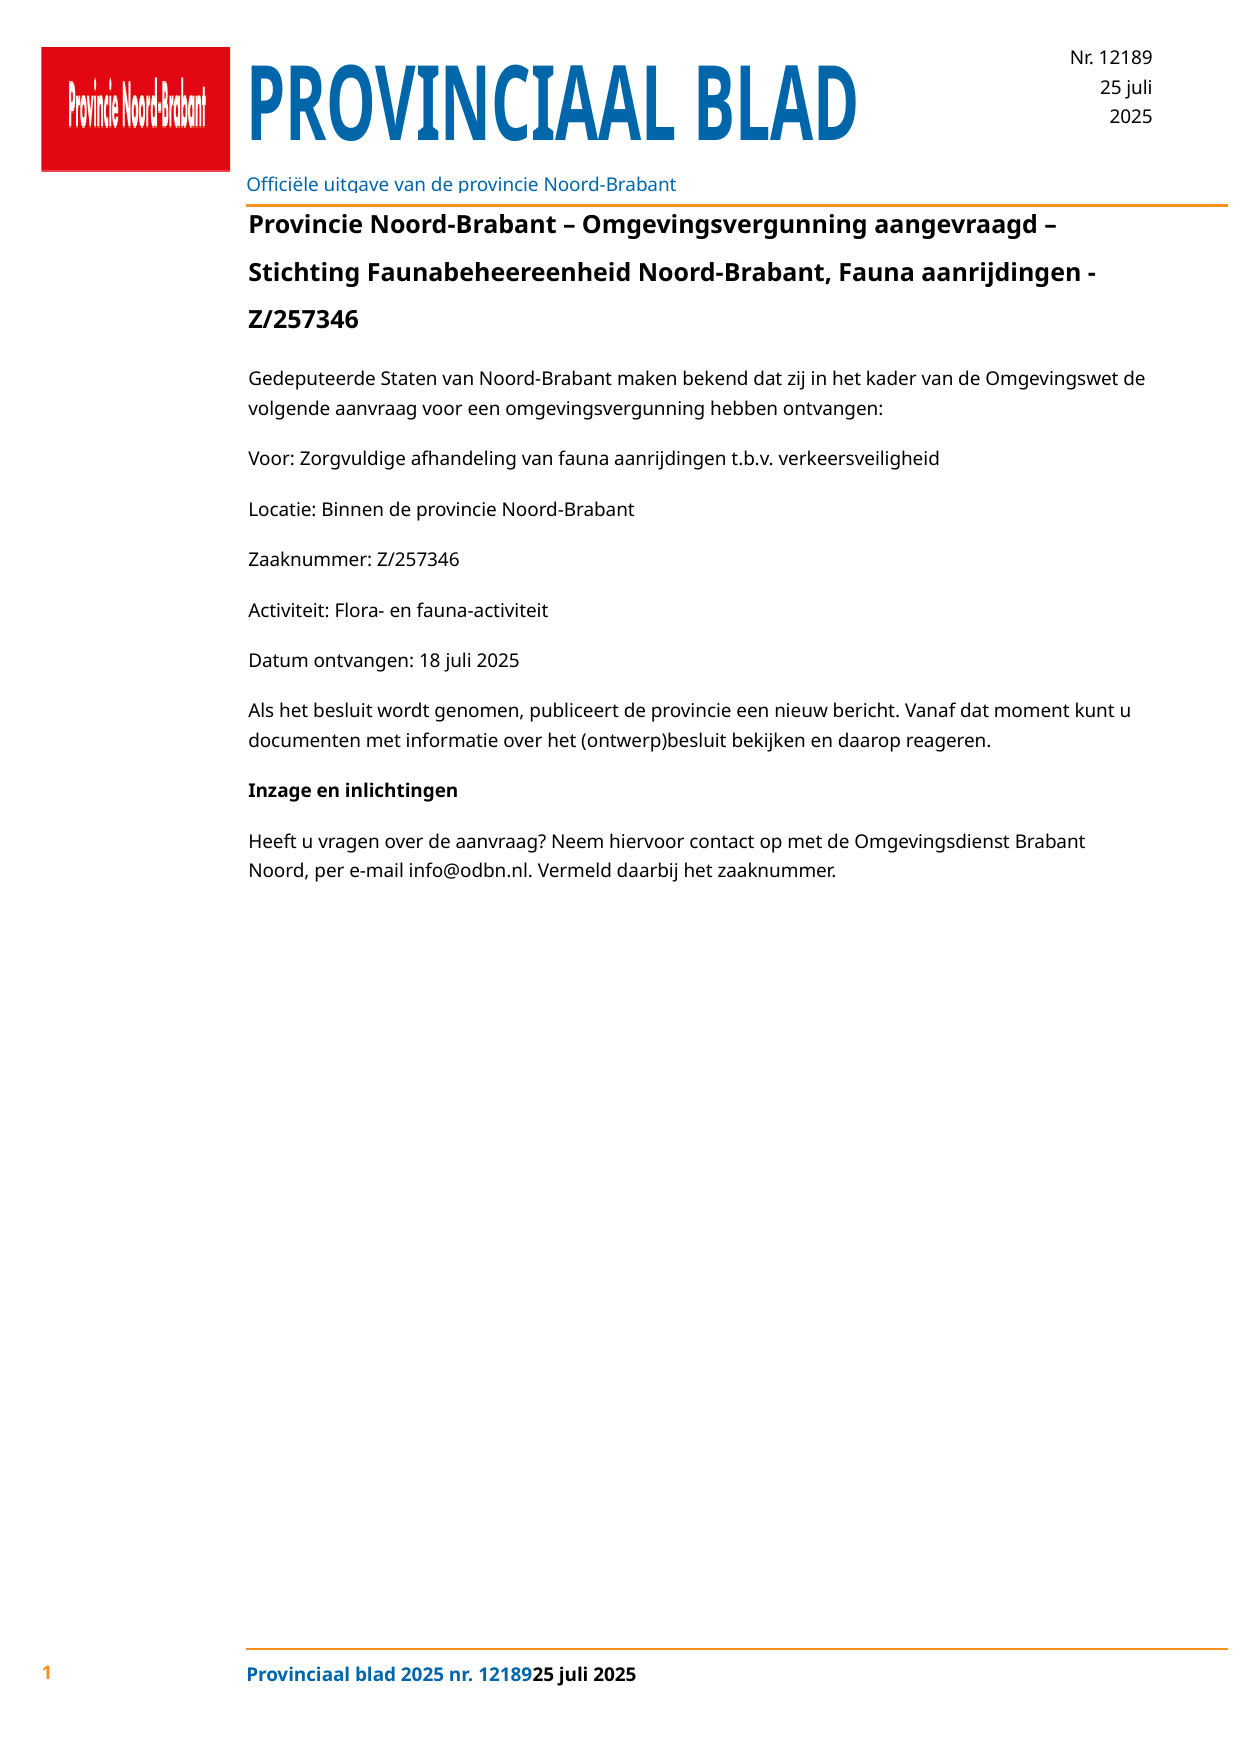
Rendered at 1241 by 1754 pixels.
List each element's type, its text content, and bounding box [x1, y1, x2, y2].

text Zaaknummer: Z/257346 [248, 546, 1152, 572]
text Als het besluit wordt genomen, publiceert de provincie een nieuw bericht. Vanaf dat moment kunt u documenten met informatie over het (ontwerp)besluit bekijken en daarop reageren. [248, 698, 1152, 753]
text Datum ontvangen: 18 juli 2025 [248, 647, 1152, 673]
text Provincie Noord-Brabant – Omgevingsvergunning aangevraagd – Stichting Faunabeheereenheid Noord-Brabant, Fauna aanrijdingen - Z/257346 [248, 207, 1152, 336]
text Gedeputeerde Staten van Noord-Brabant maken bekend dat zij in het kader van de Omgevingswet de volgende aanvraag voor een omgevingsvergunning hebben ontvangen: [248, 366, 1152, 421]
text Inzage en inlichtingen [248, 778, 1152, 803]
text Voor: Zorgvuldige afhandeling van fauna aanrijdingen t.b.v. verkeersveiligheid [248, 446, 1152, 471]
picture [41, 47, 231, 172]
text Activiteit: Flora- en fauna-activiteit [248, 597, 1152, 622]
text Heeft u vragen over de aanvraag? Neem hiervoor contact op met de Omgevingsdienst Brabant Noord, per e-mail info@odbn.nl. Vermeld daarbij het zaaknummer. [248, 828, 1152, 883]
text Locatie: Binnen de provincie Noord-Brabant [248, 496, 1152, 522]
